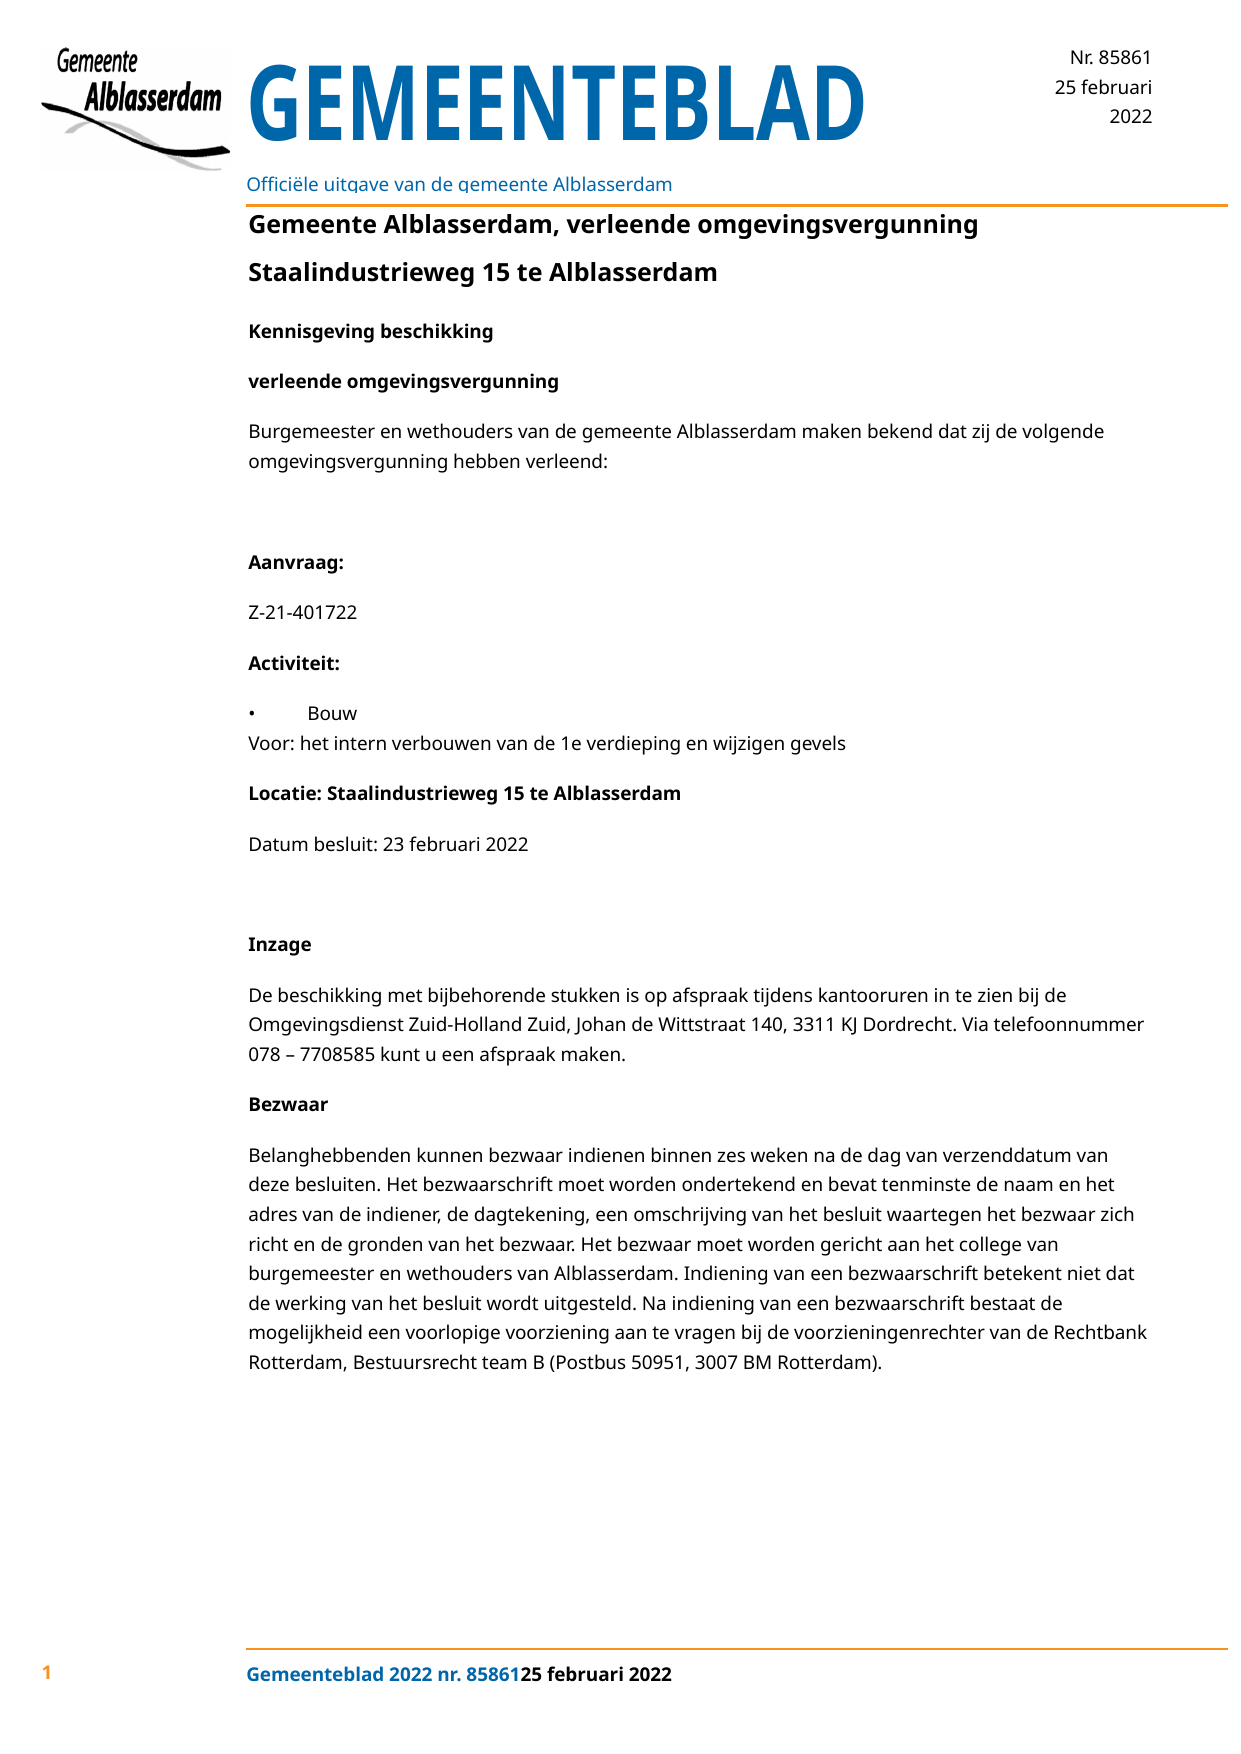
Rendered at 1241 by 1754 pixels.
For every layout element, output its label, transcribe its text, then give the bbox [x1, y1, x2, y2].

text De beschikking met bijbehorende stukken is op afspraak tijdens kantooruren in te zien bij de Omgevingsdienst Zuid-Holland Zuid, Johan de Wittstraat 140, 3311 KJ Dordrecht. Via telefoonnummer 078 – 7708585 kunt u een afspraak maken. [248, 982, 1152, 1067]
text Burgemeester en wethouders van de gemeente Alblasserdam maken bekend dat zij de volgende omgevingsvergunning hebben verleend: [248, 419, 1152, 474]
list Bouw [248, 700, 1152, 726]
text Voor: het intern verbouwen van de 1e verdieping en wijzigen gevels [248, 730, 1152, 756]
text Z-21-401722 [248, 599, 1152, 625]
text Activiteit: [248, 650, 1152, 676]
text Bezwaar [248, 1092, 1152, 1117]
text Locatie: Staalindustrieweg 15 te Alblasserdam [248, 780, 1152, 806]
text Aanvraag: [248, 549, 1152, 575]
picture [41, 47, 231, 172]
text Kennisgeving beschikking [248, 318, 1152, 344]
text Inzage [248, 932, 1152, 957]
text Gemeente Alblasserdam, verleende omgevingsvergunning Staalindustrieweg 15 te Alblasserdam [248, 207, 1152, 288]
text Belanghebbenden kunnen bezwaar indienen binnen zes weken na de dag van verzenddatum van deze besluiten. Het bezwaarschrift moet worden ondertekend en bevat tenminste de naam en het adres van de indiener, de dagtekening, een omschrijving van het besluit waartegen het bezwaar zich richt en de gronden van het bezwaar. Het bezwaar moet worden gericht aan het college van burgemeester en wethouders van Alblasserdam. Indiening van een bezwaarschrift betekent niet dat de werking van het besluit wordt uitgesteld. Na indiening van een bezwaarschrift bestaat de mogelijkheid een voorlopige voorziening aan te vragen bij de voorzieningenrechter van de Rechtbank Rotterdam, Bestuursrecht team B (Postbus 50951, 3007 BM Rotterdam). [248, 1142, 1152, 1375]
text verleende omgevingsvergunning [248, 368, 1152, 394]
text Datum besluit: 23 februari 2022 [248, 831, 1152, 857]
